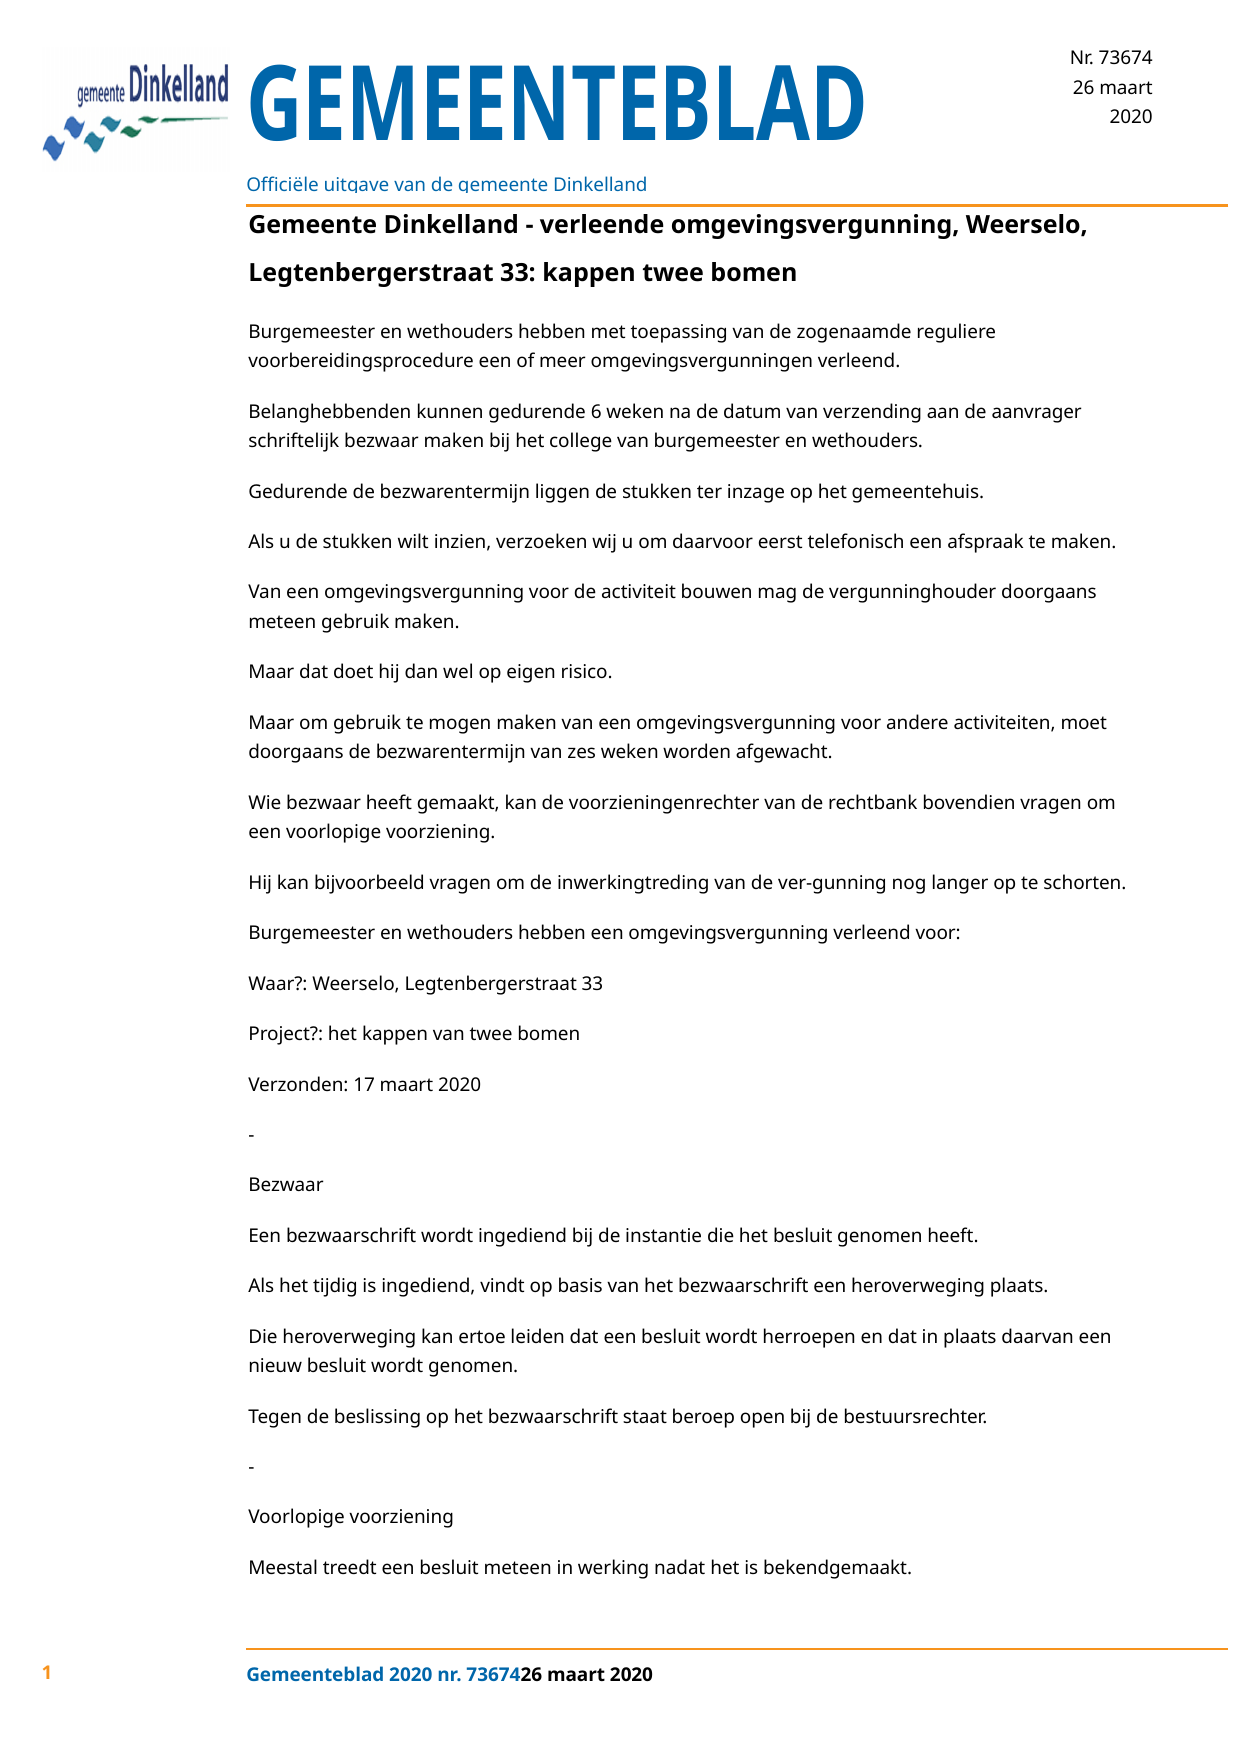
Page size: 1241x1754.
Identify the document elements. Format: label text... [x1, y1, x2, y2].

text Gemeente Dinkelland - verleende omgevingsvergunning, Weerselo, Legtenbergerstraat 33: kappen twee bomen [248, 207, 1152, 288]
text Maar dat doet hij dan wel op eigen risico. [248, 659, 1152, 684]
text Als het tijdig is ingediend, vindt op basis van het bezwaarschrift een heroverweging plaats. [248, 1272, 1152, 1298]
picture [41, 47, 231, 172]
text Meestal treedt een besluit meteen in werking nadat het is bekendgemaakt. [248, 1554, 1152, 1580]
text - [248, 1121, 1152, 1147]
text Voorlopige voorziening [248, 1504, 1152, 1529]
text Belanghebbenden kunnen gedurende 6 weken na de datum van verzending aan de aanvrager schriftelijk bezwaar maken bij het college van burgemeester en wethouders. [248, 398, 1152, 453]
text Bezwaar [248, 1172, 1152, 1197]
text Van een omgevingsvergunning voor de activiteit bouwen mag de vergunninghouder doorgaans meteen gebruik maken. [248, 579, 1152, 634]
text Hij kan bijvoorbeeld vragen om de inwerkingtreding van de ver-gunning nog langer op te schorten. [248, 869, 1152, 895]
text Burgemeester en wethouders hebben een omgevingsvergunning verleend voor: [248, 919, 1152, 945]
text Waar?: Weerselo, Legtenbergerstraat 33 [248, 970, 1152, 996]
text Een bezwaarschrift wordt ingediend bij de instantie die het besluit genomen heeft. [248, 1222, 1152, 1248]
text Wie bezwaar heeft gemaakt, kan de voorzieningenrechter van de rechtbank bovendien vragen om een voorlopige voorziening. [248, 789, 1152, 844]
text Als u de stukken wilt inzien, verzoeken wij u om daarvoor eerst telefonisch een afspraak te maken. [248, 528, 1152, 554]
text - [248, 1453, 1152, 1479]
text Project?: het kappen van twee bomen [248, 1020, 1152, 1046]
text Burgemeester en wethouders hebben met toepassing van de zogenaamde reguliere voorbereidingsprocedure een of meer omgevingsvergunningen verleend. [248, 318, 1152, 373]
text Gedurende de bezwarentermijn liggen de stukken ter inzage op het gemeentehuis. [248, 478, 1152, 504]
text Verzonden: 17 maart 2020 [248, 1071, 1152, 1097]
text Maar om gebruik te mogen maken van een omgevingsvergunning voor andere activiteiten, moet doorgaans de bezwarentermijn van zes weken worden afgewacht. [248, 709, 1152, 764]
text Tegen de beslissing op het bezwaarschrift staat beroep open bij de bestuursrechter. [248, 1403, 1152, 1429]
text Die heroverweging kan ertoe leiden dat een besluit wordt herroepen en dat in plaats daarvan een nieuw besluit wordt genomen. [248, 1323, 1152, 1378]
